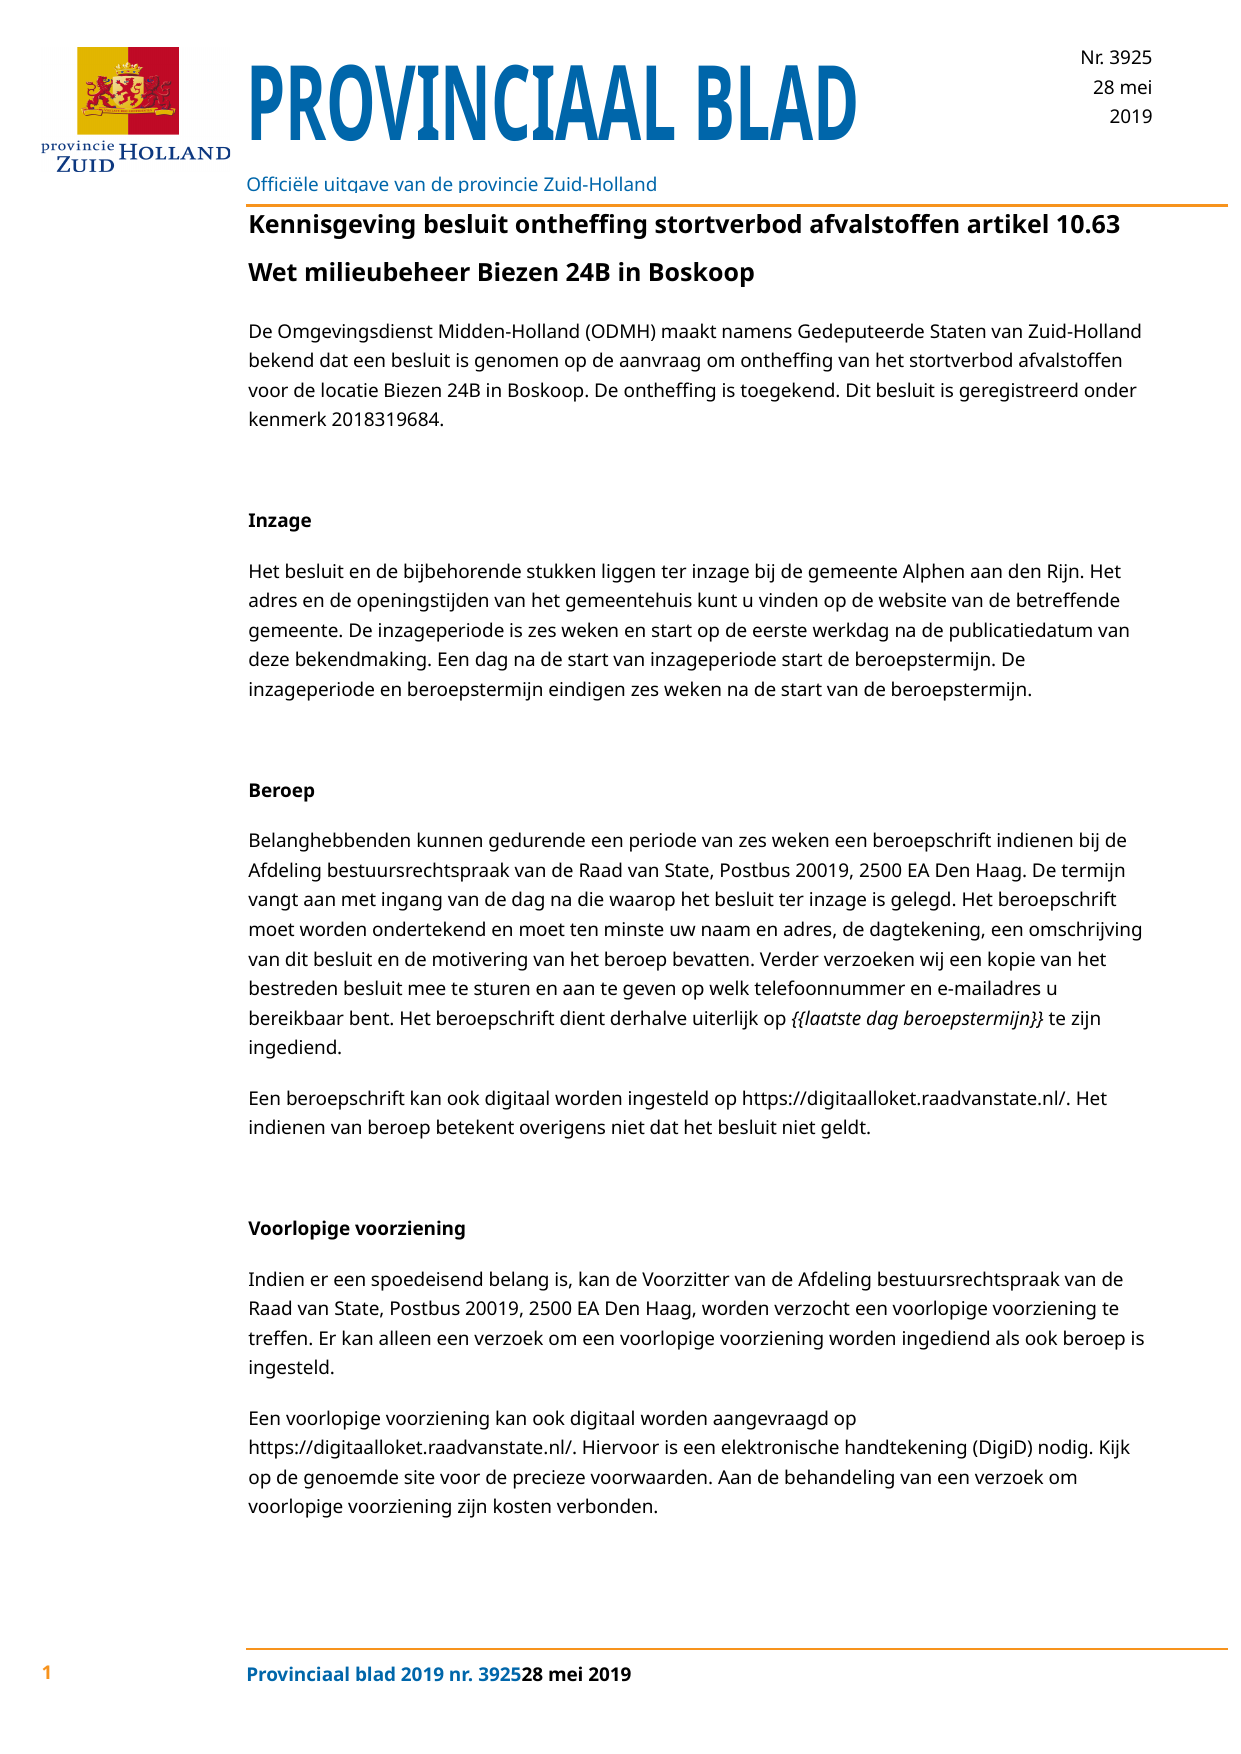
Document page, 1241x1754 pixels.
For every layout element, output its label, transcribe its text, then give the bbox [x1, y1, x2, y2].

picture [41, 47, 231, 172]
text Het besluit en de bijbehorende stukken liggen ter inzage bij de gemeente Alphen aan den Rijn. Het adres en de openingstijden van het gemeentehuis kunt u vinden op de website van de betreffende gemeente. De inzageperiode is zes weken en start op de eerste werkdag na de publicatiedatum van deze bekendmaking. Een dag na de start van inzageperiode start de beroepstermijn. De inzageperiode en beroepstermijn eindigen zes weken na de start van de beroepstermijn. [248, 558, 1152, 702]
text Belanghebbenden kunnen gedurende een periode van zes weken een beroepschrift indienen bij de Afdeling bestuursrechtspraak van de Raad van State, Postbus 20019, 2500 EA Den Haag. De termijn vangt aan met ingang van de dag na die waarop het besluit ter inzage is gelegd. Het beroepschrift moet worden ondertekend en moet ten minste uw naam en adres, de dagtekening, een omschrijving van dit besluit en de motivering van het beroep bevatten. Verder verzoeken wij een kopie van het bestreden besluit mee te sturen en aan te geven op welk telefoonnummer en e-mailadres u bereikbaar bent. Het beroepschrift dient derhalve uiterlijk op {{laatste dag beroepstermijn}} te zijn ingediend. [248, 827, 1152, 1060]
text Een voorlopige voorziening kan ook digitaal worden aangevraagd op https://digitaalloket.raadvanstate.nl/. Hiervoor is een elektronische handtekening (DigiD) nodig. Kijk op de genoemde site voor de precieze voorwaarden. Aan de behandeling van een verzoek om voorlopige voorziening zijn kosten verbonden. [248, 1405, 1152, 1519]
text Inzage [248, 507, 1152, 533]
text Beroep [248, 777, 1152, 803]
text De Omgevingsdienst Midden-Holland (ODMH) maakt namens Gedeputeerde Staten van Zuid-Holland bekend dat een besluit is genomen op de aanvraag om ontheffing van het stortverbod afvalstoffen voor de locatie Biezen 24B in Boskoop. De ontheffing is toegekend. Dit besluit is geregistreerd onder kenmerk 2018319684. [248, 318, 1152, 432]
text Voorlopige voorziening [248, 1215, 1152, 1241]
text Indien er een spoedeisend belang is, kan de Voorzitter van de Afdeling bestuursrechtspraak van de Raad van State, Postbus 20019, 2500 EA Den Haag, worden verzocht een voorlopige voorziening te treffen. Er kan alleen een verzoek om een voorlopige voorziening worden ingediend als ook beroep is ingesteld. [248, 1266, 1152, 1380]
text Een beroepschrift kan ook digitaal worden ingesteld op https://digitaalloket.raadvanstate.nl/. Het indienen van beroep betekent overigens niet dat het besluit niet geldt. [248, 1085, 1152, 1140]
text Kennisgeving besluit ontheffing stortverbod afvalstoffen artikel 10.63 Wet milieubeheer Biezen 24B in Boskoop [248, 207, 1152, 288]
